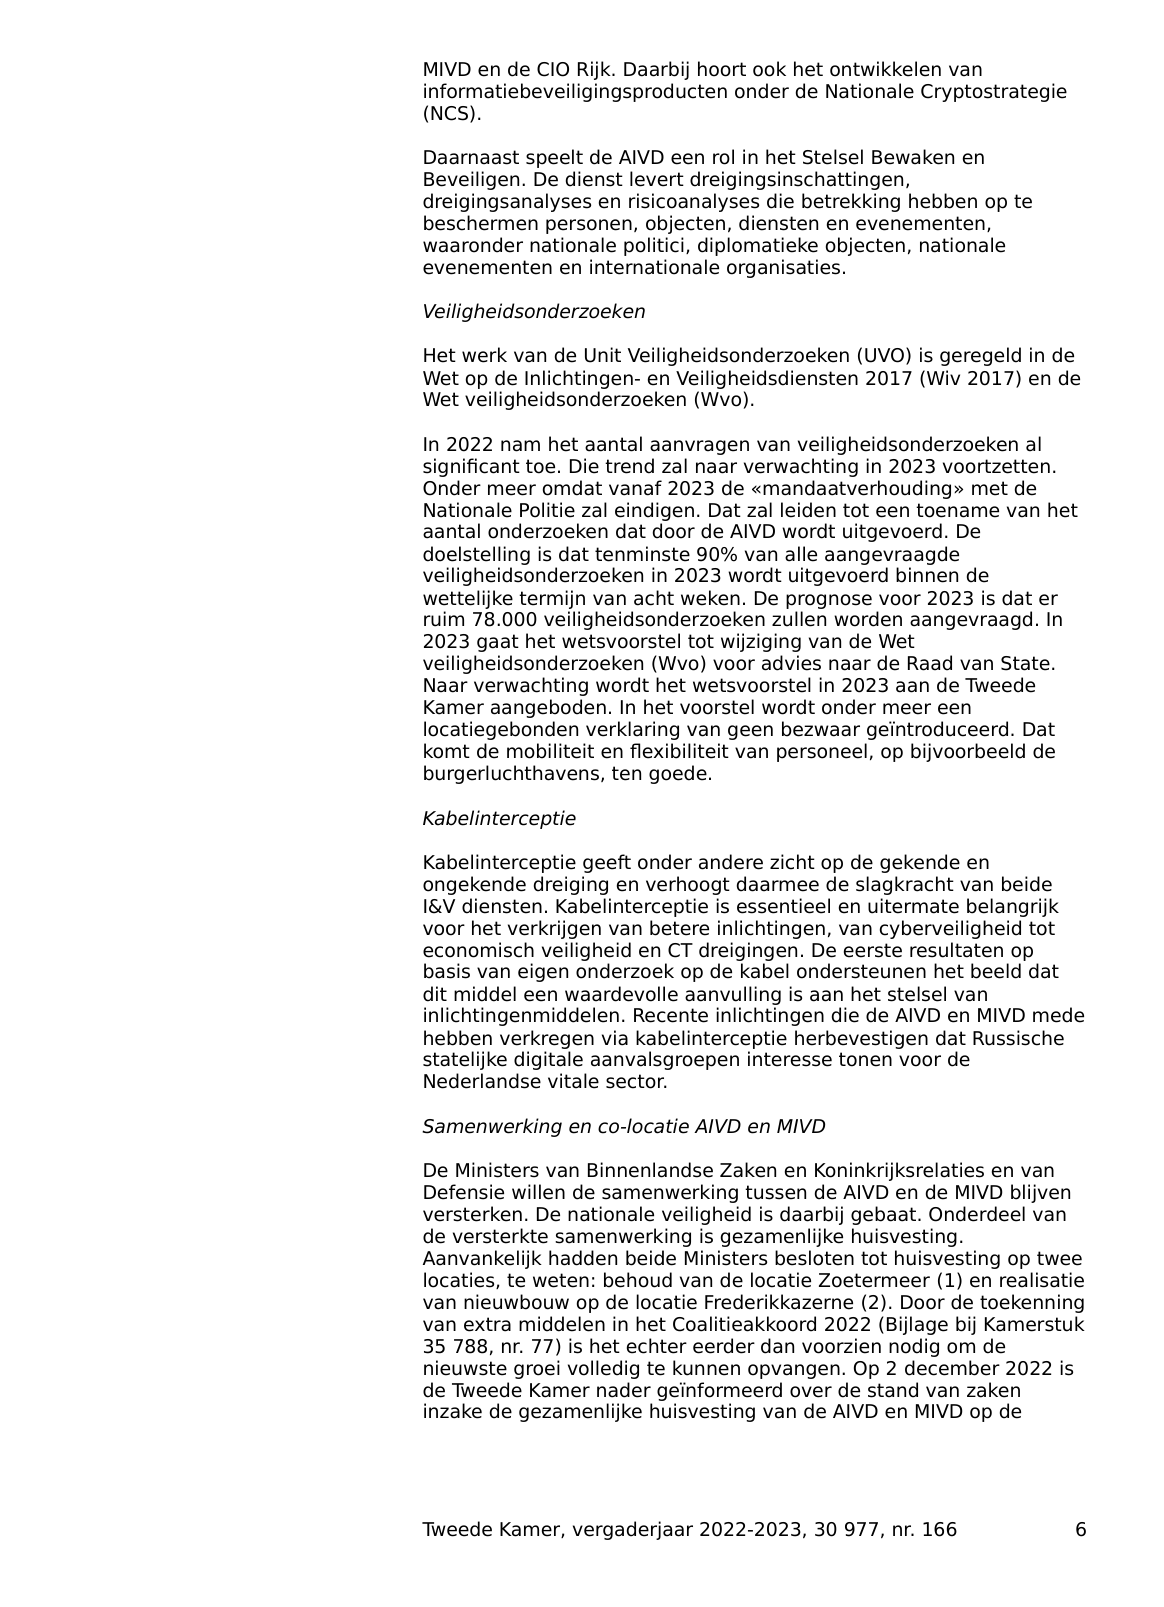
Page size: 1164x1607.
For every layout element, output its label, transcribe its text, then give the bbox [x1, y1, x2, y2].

text MIVD en de CIO Rijk. Daarbij hoort ook het ontwikkelen van informatiebeveiligingsproducten onder de Nationale Cryptostrategie (NCS). [422, 59, 1087, 125]
text Daarnaast speelt de AIVD een rol in het Stelsel Bewaken en Beveiligen. De dienst levert dreigingsinschattingen, dreigingsanalyses en risicoanalyses die betrekking hebben op te beschermen personen, objecten, diensten en evenementen, waaronder nationale politici, diplomatieke objecten, nationale evenementen en internationale organisaties. [422, 147, 1087, 279]
subtitle Samenwerking en co-locatie AIVD en MIVD [422, 1116, 1087, 1137]
text Het werk van de Unit Veiligheidsonderzoeken (UVO) is geregeld in de Wet op de Inlichtingen- en Veiligheidsdiensten 2017 (Wiv 2017) en de Wet veiligheidsonderzoeken (Wvo). [422, 345, 1087, 411]
subtitle Kabelinterceptie [422, 807, 1087, 829]
text De Ministers van Binnenlandse Zaken en Koninkrijksrelaties en van Defensie willen de samenwerking tussen de AIVD en de MIVD blijven versterken. De nationale veiligheid is daarbij gebaat. Onderdeel van de versterkte samenwerking is gezamenlijke huisvesting. Aanvankelijk hadden beide Ministers besloten tot huisvesting op twee locaties, te weten: behoud van de locatie Zoetermeer (1) en realisatie van nieuwbouw op de locatie Frederikkazerne (2). Door de toekenning van extra middelen in het Coalitieakkoord 2022 (Bijlage bij Kamerstuk 35 788, nr. 77) is het echter eerder dan voorzien nodig om de nieuwste groei volledig te kunnen opvangen. Op 2 december 2022 is de Tweede Kamer nader geïnformeerd over de stand van zaken inzake de gezamenlijke huisvesting van de AIVD en MIVD op de [422, 1160, 1087, 1423]
subtitle Veiligheidsonderzoeken [422, 301, 1087, 323]
text In 2022 nam het aantal aanvragen van veiligheidsonderzoeken al significant toe. Die trend zal naar verwachting in 2023 voortzetten. Onder meer omdat vanaf 2023 de «mandaatverhouding» met de Nationale Politie zal eindigen. Dat zal leiden tot een toename van het aantal onderzoeken dat door de AIVD wordt uitgevoerd. De doelstelling is dat tenminste 90% van alle aangevraagde veiligheidsonderzoeken in 2023 wordt uitgevoerd binnen de wettelijke termijn van acht weken. De prognose voor 2023 is dat er ruim 78.000 veiligheidsonderzoeken zullen worden aangevraagd. In 2023 gaat het wetsvoorstel tot wijziging van de Wet veiligheidsonderzoeken (Wvo) voor advies naar de Raad van State. Naar verwachting wordt het wetsvoorstel in 2023 aan de Tweede Kamer aangeboden. In het voorstel wordt onder meer een locatiegebonden verklaring van geen bezwaar geïntroduceerd. Dat komt de mobiliteit en flexibiliteit van personeel, op bijvoorbeeld de burgerluchthavens, ten goede. [422, 433, 1087, 785]
text Kabelinterceptie geeft onder andere zicht op de gekende en ongekende dreiging en verhoogt daarmee de slagkracht van beide I&V diensten. Kabelinterceptie is essentieel en uitermate belangrijk voor het verkrijgen van betere inlichtingen, van cyberveiligheid tot economisch veiligheid en CT dreigingen. De eerste resultaten op basis van eigen onderzoek op de kabel ondersteunen het beeld dat dit middel een waardevolle aanvulling is aan het stelsel van inlichtingenmiddelen. Recente inlichtingen die de AIVD en MIVD mede hebben verkregen via kabelinterceptie herbevestigen dat Russische statelijke digitale aanvalsgroepen interesse tonen voor de Nederlandse vitale sector. [422, 852, 1087, 1093]
